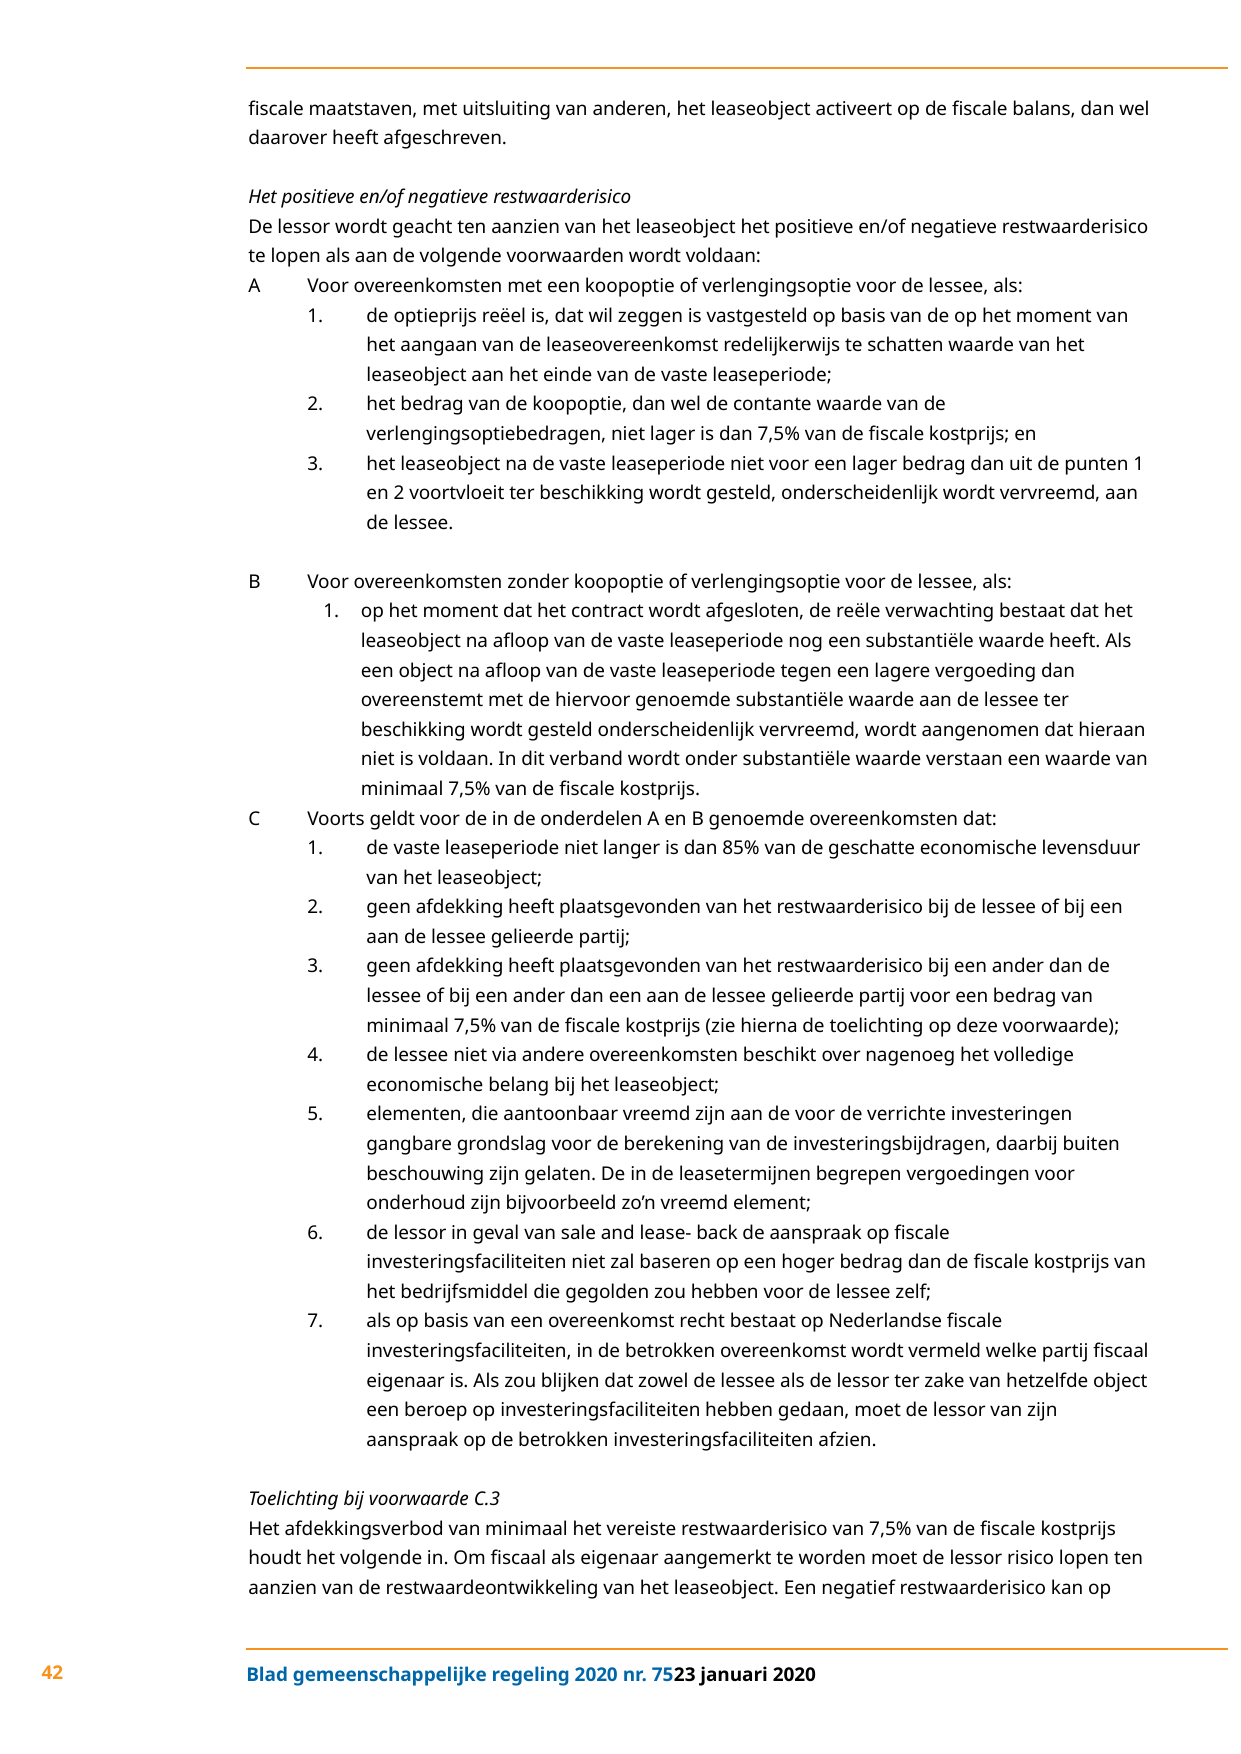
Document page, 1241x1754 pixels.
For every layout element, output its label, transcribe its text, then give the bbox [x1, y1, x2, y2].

list het bedrag van de koopoptie, dan wel de contante waarde van de verlengingsoptiebedragen, niet lager is dan 7,5% van de fiscale kostprijs; en [307, 391, 1152, 446]
list Voor overeenkomsten zonder koopoptie of verlengingsoptie voor de lessee, als: [248, 568, 1152, 594]
list de lessor in geval van sale and lease- back de aanspraak op fiscale investeringsfaciliteiten niet zal baseren op een hoger bedrag dan de fiscale kostprijs van het bedrijfsmiddel die gegolden zou hebben voor de lessee zelf; [307, 1219, 1152, 1304]
text Toelichting bij voorwaarde C.3 [248, 1485, 1152, 1511]
list geen afdekking heeft plaatsgevonden van het restwaarderisico bij de lessee of bij een aan de lessee gelieerde partij; [307, 893, 1152, 949]
list geen afdekking heeft plaatsgevonden van het restwaarderisico bij een ander dan de lessee of bij een ander dan een aan de lessee gelieerde partij voor een bedrag van minimaal 7,5% van de fiscale kostprijs (zie hierna de toelichting op deze voorwaarde); [307, 953, 1152, 1038]
list Voorts geldt voor de in de onderdelen A en B genoemde overeenkomsten dat: [248, 805, 1152, 831]
text fiscale maatstaven, met uitsluiting van anderen, het leaseobject activeert op de fiscale balans, dan wel daarover heeft afgeschreven. [248, 95, 1152, 150]
list op het moment dat het contract wordt afgesloten, de reële verwachting bestaat dat het leaseobject na afloop van de vaste leaseperiode nog een substantiële waarde heeft. Als een object na afloop van de vaste leaseperiode tegen een lagere vergoeding dan overeenstemt met de hiervoor genoemde substantiële waarde aan de lessee ter beschikking wordt gesteld onderscheidenlijk vervreemd, wordt aangenomen dat hieraan niet is voldaan. In dit verband wordt onder substantiële waarde verstaan een waarde van minimaal 7,5% van de fiscale kostprijs. [323, 598, 1152, 801]
list Voor overeenkomsten met een koopoptie of verlengingsoptie voor de lessee, als: [248, 272, 1152, 298]
picture [41, 47, 231, 172]
text De lessor wordt geacht ten aanzien van het leaseobject het positieve en/of negatieve restwaarderisico te lopen als aan de volgende voorwaarden wordt voldaan: [248, 213, 1152, 268]
list de lessee niet via andere overeenkomsten beschikt over nagenoeg het volledige economische belang bij het leaseobject; [307, 1041, 1152, 1097]
list als op basis van een overeenkomst recht bestaat op Nederlandse fiscale investeringsfaciliteiten, in de betrokken overeenkomst wordt vermeld welke partij fiscaal eigenaar is. Als zou blijken dat zowel de lessee als de lessor ter zake van hetzelfde object een beroep op investeringsfaciliteiten hebben gedaan, moet de lessor van zijn aanspraak op de betrokken investeringsfaciliteiten afzien. [307, 1308, 1152, 1452]
text Het afdekkingsverbod van minimaal het vereiste restwaarderisico van 7,5% van de fiscale kostprijs houdt het volgende in. Om fiscaal als eigenaar aangemerkt te worden moet de lessor risico lopen ten aanzien van de restwaardeontwikkeling van het leaseobject. Een negatief restwaarderisico kan op [248, 1515, 1152, 1600]
list de vaste leaseperiode niet langer is dan 85% van de geschatte economische levensduur van het leaseobject; [307, 834, 1152, 890]
list het leaseobject na de vaste leaseperiode niet voor een lager bedrag dan uit de punten 1 en 2 voortvloeit ter beschikking wordt gesteld, onderscheidenlijk wordt vervreemd, aan de lessee. [307, 450, 1152, 535]
list de optieprijs reëel is, dat wil zeggen is vastgesteld op basis van de op het moment van het aangaan van de leaseovereenkomst redelijkerwijs te schatten waarde van het leaseobject aan het einde van de vaste leaseperiode; [307, 302, 1152, 387]
text Het positieve en/of negatieve restwaarderisico [248, 183, 1152, 209]
list elementen, die aantoonbaar vreemd zijn aan de voor de verrichte investeringen gangbare grondslag voor de berekening van de investeringsbijdragen, daarbij buiten beschouwing zijn gelaten. De in de leasetermijnen begrepen vergoedingen voor onderhoud zijn bijvoorbeeld zo’n vreemd element; [307, 1101, 1152, 1215]
